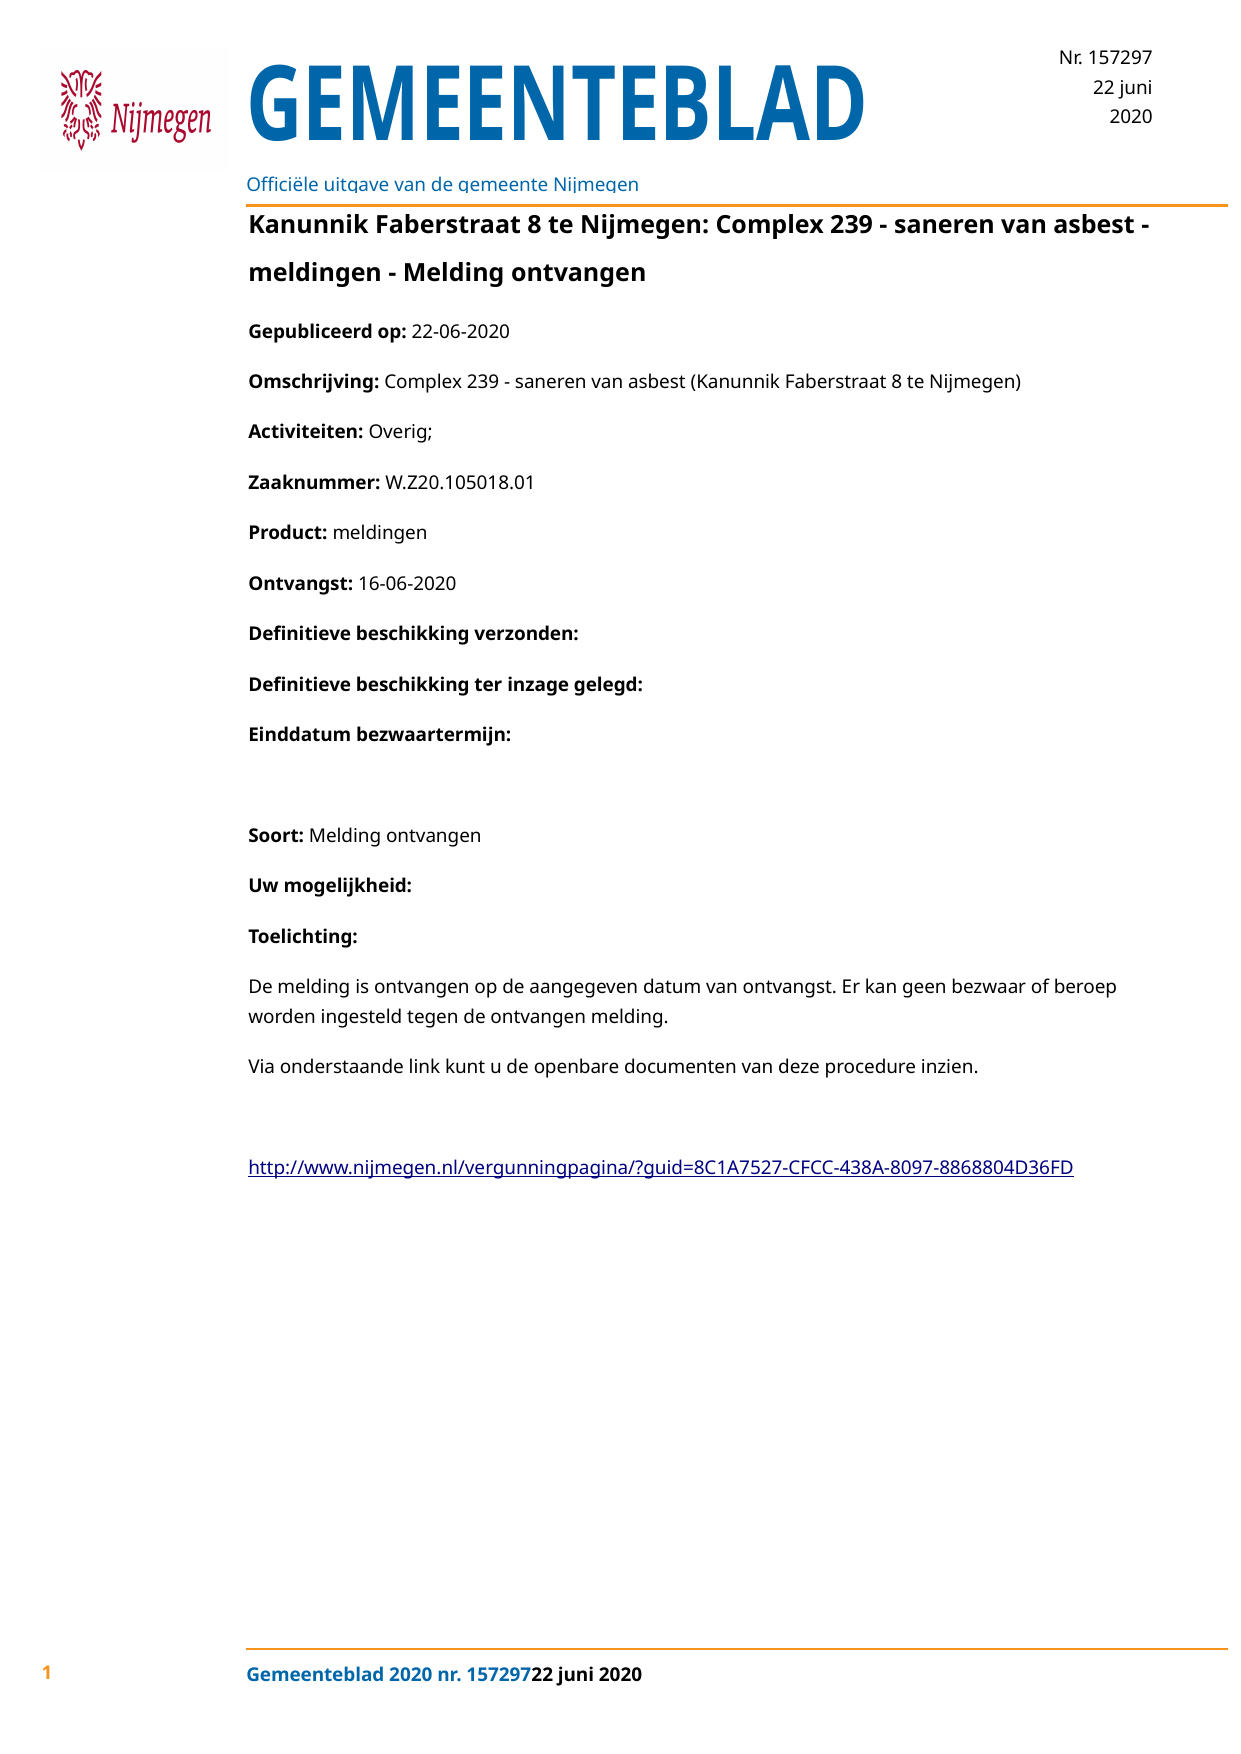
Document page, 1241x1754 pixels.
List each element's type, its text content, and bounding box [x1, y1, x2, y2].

text Product: meldingen [248, 519, 1152, 545]
text Ontvangst: 16-06-2020 [248, 570, 1152, 596]
text Omschrijving: Complex 239 - saneren van asbest (Kanunnik Faberstraat 8 te Nijmegen) [248, 368, 1152, 394]
text http://www.nijmegen.nl/vergunningpagina/?guid=8C1A7527-CFCC-438A-8097-8868804D36FD [248, 1154, 1152, 1180]
text Uw mogelijkheid: [248, 872, 1152, 898]
text Via onderstaande link kunt u de openbare documenten van deze procedure inzien. [248, 1053, 1152, 1079]
text Einddatum bezwaartermijn: [248, 721, 1152, 747]
text Definitieve beschikking verzonden: [248, 620, 1152, 646]
text Definitieve beschikking ter inzage gelegd: [248, 671, 1152, 697]
text Toelichting: [248, 923, 1152, 949]
text Zaaknummer: W.Z20.105018.01 [248, 469, 1152, 495]
text Gepubliceerd op: 22-06-2020 [248, 318, 1152, 344]
picture [41, 47, 231, 172]
text De melding is ontvangen op de aangegeven datum van ontvangst. Er kan geen bezwaar of beroep worden ingesteld tegen de ontvangen melding. [248, 973, 1152, 1029]
text Activiteiten: Overig; [248, 419, 1152, 444]
text Soort: Melding ontvangen [248, 822, 1152, 848]
text Kanunnik Faberstraat 8 te Nijmegen: Complex 239 - saneren van asbest - meldingen - Melding ontvangen [248, 207, 1152, 288]
